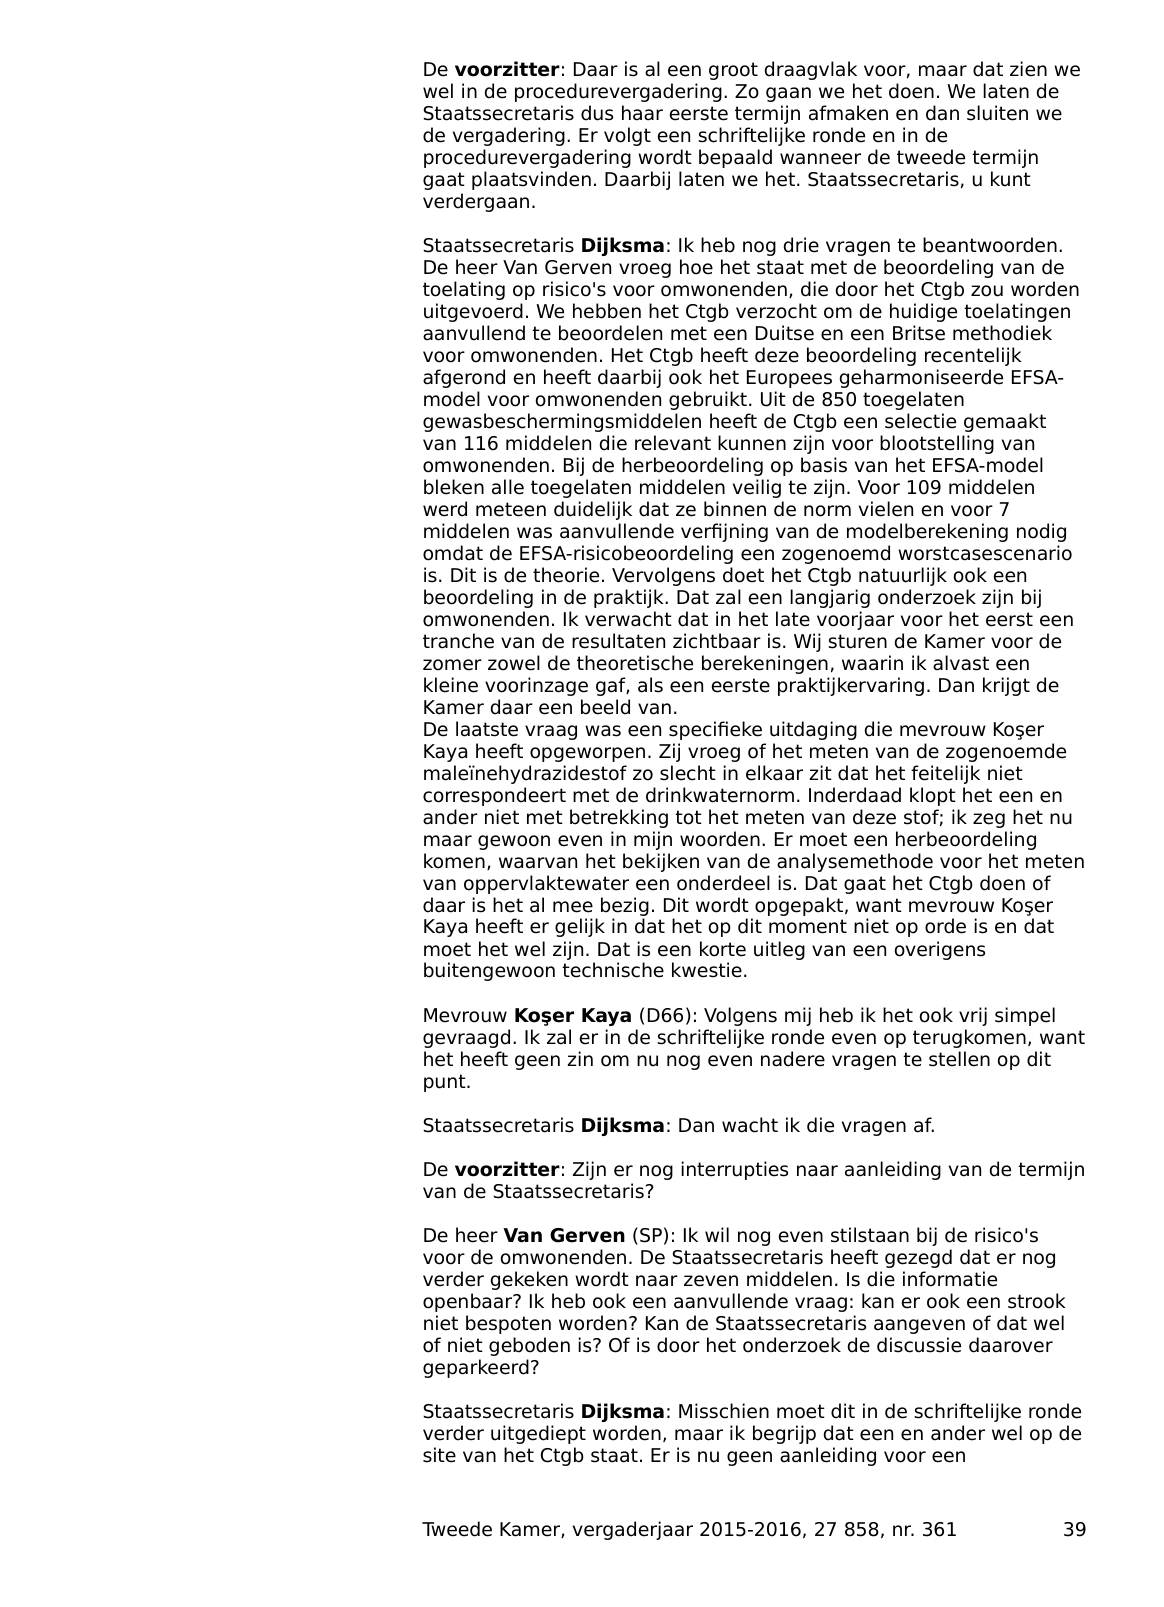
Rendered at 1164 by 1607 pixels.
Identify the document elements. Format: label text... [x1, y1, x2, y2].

text Staatssecretaris Dijksma: Ik heb nog drie vragen te beantwoorden. De heer Van Gerven vroeg hoe het staat met de beoordeling van de toelating op risico's voor omwonenden, die door het Ctgb zou worden uitgevoerd. We hebben het Ctgb verzocht om de huidige toelatingen aanvullend te beoordelen met een Duitse en een Britse methodiek voor omwonenden. Het Ctgb heeft deze beoordeling recentelijk afgerond en heeft daarbij ook het Europees geharmoniseerde EFSA-model voor omwonenden gebruikt. Uit de 850 toegelaten gewasbeschermingsmiddelen heeft de Ctgb een selectie gemaakt van 116 middelen die relevant kunnen zijn voor blootstelling van omwonenden. Bij de herbeoordeling op basis van het EFSA-model bleken alle toegelaten middelen veilig te zijn. Voor 109 middelen werd meteen duidelijk dat ze binnen de norm vielen en voor 7 middelen was aanvullende verfijning van de modelberekening nodig omdat de EFSA-risicobeoordeling een zogenoemd worstcasescenario is. Dit is de theorie. Vervolgens doet het Ctgb natuurlijk ook een beoordeling in de praktijk. Dat zal een langjarig onderzoek zijn bij omwonenden. Ik verwacht dat in het late voorjaar voor het eerst een tranche van de resultaten zichtbaar is. Wij sturen de Kamer voor de zomer zowel de theoretische berekeningen, waarin ik alvast een kleine voorinzage gaf, als een eerste praktijkervaring. Dan krijgt de Kamer daar een beeld van. [422, 235, 1087, 719]
text Staatssecretaris Dijksma: Dan wacht ik die vragen af. [422, 1115, 1087, 1137]
text Staatssecretaris Dijksma: Misschien moet dit in de schriftelijke ronde verder uitgediept worden, maar ik begrijp dat een en ander wel op de site van het Ctgb staat. Er is nu geen aanleiding voor een [422, 1401, 1087, 1467]
text De laatste vraag was een specifieke uitdaging die mevrouw Koşer Kaya heeft opgeworpen. Zij vroeg of het meten van de zogenoemde maleïnehydrazidestof zo slecht in elkaar zit dat het feitelijk niet correspondeert met de drinkwaternorm. Inderdaad klopt het een en ander niet met betrekking tot het meten van deze stof; ik zeg het nu maar gewoon even in mijn woorden. Er moet een herbeoordeling komen, waarvan het bekijken van de analysemethode voor het meten van oppervlaktewater een onderdeel is. Dat gaat het Ctgb doen of daar is het al mee bezig. Dit wordt opgepakt, want mevrouw Koşer Kaya heeft er gelijk in dat het op dit moment niet op orde is en dat moet het wel zijn. Dat is een korte uitleg van een overigens buitengewoon technische kwestie. [422, 719, 1087, 982]
text Mevrouw Koşer Kaya (D66): Volgens mij heb ik het ook vrij simpel gevraagd. Ik zal er in de schriftelijke ronde even op terugkomen, want het heeft geen zin om nu nog even nadere vragen te stellen op dit punt. [422, 1004, 1087, 1092]
text De voorzitter: Daar is al een groot draagvlak voor, maar dat zien we wel in de procedurevergadering. Zo gaan we het doen. We laten de Staatssecretaris dus haar eerste termijn afmaken en dan sluiten we de vergadering. Er volgt een schriftelijke ronde en in de procedurevergadering wordt bepaald wanneer de tweede termijn gaat plaatsvinden. Daarbij laten we het. Staatssecretaris, u kunt verdergaan. [422, 59, 1087, 213]
text De voorzitter: Zijn er nog interrupties naar aanleiding van de termijn van de Staatssecretaris? [422, 1159, 1087, 1203]
text De heer Van Gerven (SP): Ik wil nog even stilstaan bij de risico's voor de omwonenden. De Staatssecretaris heeft gezegd dat er nog verder gekeken wordt naar zeven middelen. Is die informatie openbaar? Ik heb ook een aanvullende vraag: kan er ook een strook niet bespoten worden? Kan de Staatssecretaris aangeven of dat wel of niet geboden is? Of is door het onderzoek de discussie daarover geparkeerd? [422, 1225, 1087, 1379]
